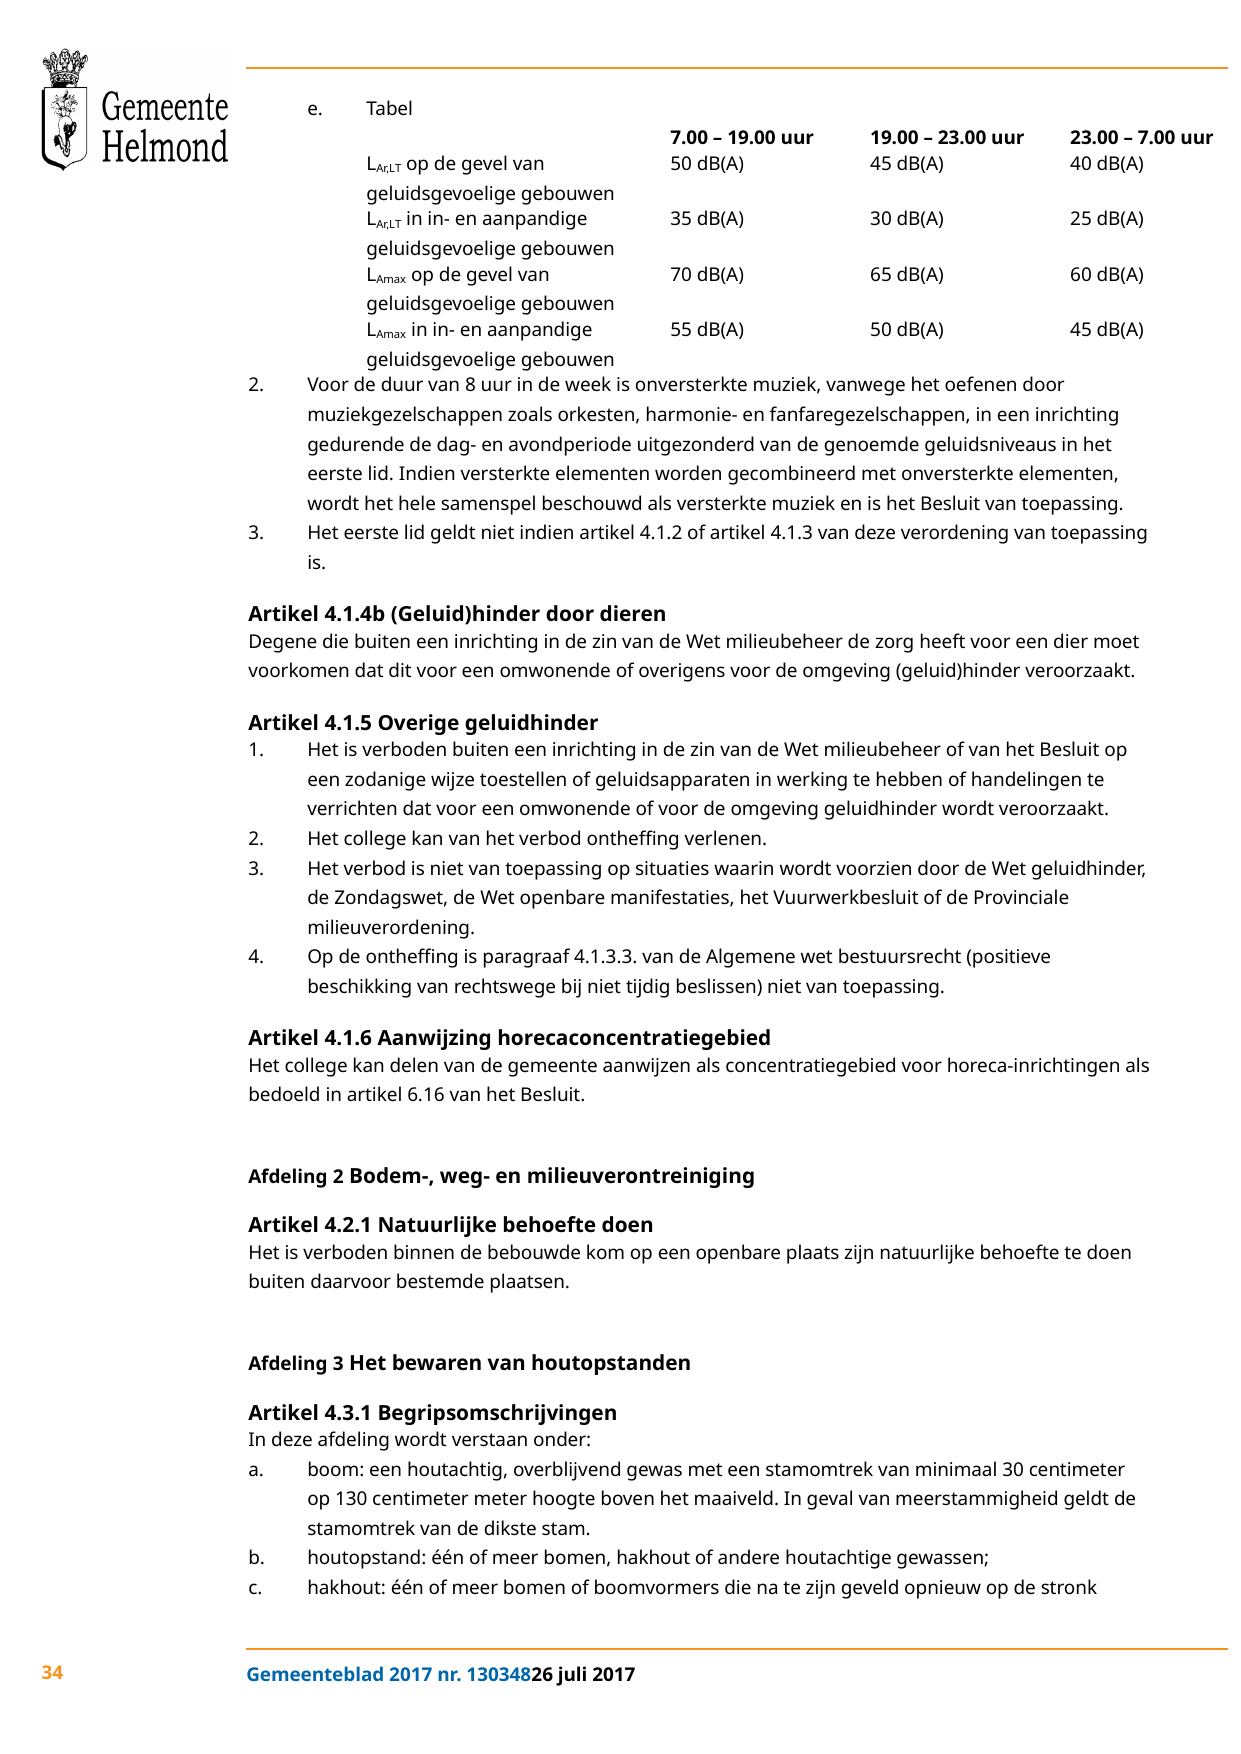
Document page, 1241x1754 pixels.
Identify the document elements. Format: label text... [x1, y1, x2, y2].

list boom: een houtachtig, overblijvend gewas met een stamomtrek van minimaal 30 centimeter op 130 centimeter meter hoogte boven het maaiveld. In geval van meerstammigheid geldt de stamomtrek van de dikste stam. [248, 1456, 1152, 1541]
text Het college kan delen van de gemeente aanwijzen als concentratiegebied voor horeca-inrichtingen als bedoeld in artikel 6.16 van het Besluit. [248, 1052, 1152, 1107]
table_header 19.00 – 23.00 uur [870, 125, 1070, 150]
table_cell LAmax in in- en aanpandige geluidsgevoelige gebouwen [366, 316, 670, 371]
list Het eerste lid geldt niet indien artikel 4.1.2 of artikel 4.1.3 van deze verordening van toepassing is. [248, 519, 1152, 575]
text Afdeling 2 Bodem-, weg- en milieuverontreiniging [248, 1161, 1152, 1190]
table_cell 50 dB(A) [670, 150, 870, 206]
text Degene die buiten een inrichting in de zin van de Wet milieubeheer de zorg heeft voor een dier moet voorkomen dat dit voor een omwonende of overigens voor de omgeving (geluid)hinder veroorzaakt. [248, 628, 1152, 683]
table_cell 70 dB(A) [670, 261, 870, 316]
table_cell 35 dB(A) [670, 206, 870, 261]
table_header [366, 125, 670, 150]
list houtopstand: één of meer bomen, hakhout of andere houtachtige gewassen; [248, 1544, 1152, 1570]
table_cell 45 dB(A) [870, 150, 1070, 206]
table_header 7.00 – 19.00 uur [670, 125, 870, 150]
list Het is verboden buiten een inrichting in de zin van de Wet milieubeheer of van het Besluit op een zodanige wijze toestellen of geluidsapparaten in werking te hebben of handelingen te verrichten dat voor een omwonende of voor de omgeving geluidhinder wordt veroorzaakt. [248, 736, 1152, 821]
table_header 23.00 – 7.00 uur [1070, 125, 1240, 150]
table_cell 30 dB(A) [870, 206, 1070, 261]
table_cell 45 dB(A) [1070, 316, 1240, 371]
table_cell 55 dB(A) [670, 316, 870, 371]
text Artikel 4.1.4b (Geluid)hinder door dieren [248, 599, 1152, 628]
list Het verbod is niet van toepassing op situaties waarin wordt voorzien door de Wet geluidhinder, de Zondagswet, de Wet openbare manifestaties, het Vuurwerkbesluit of de Provinciale milieuverordening. [248, 855, 1152, 939]
table_cell 25 dB(A) [1070, 206, 1240, 261]
table_cell LAmax op de gevel van geluidsgevoelige gebouwen [366, 261, 670, 316]
table_cell 60 dB(A) [1070, 261, 1240, 316]
text Afdeling 3 Het bewaren van houtopstanden [248, 1348, 1152, 1377]
text Artikel 4.1.6 Aanwijzing horecaconcentratiegebied [248, 1023, 1152, 1052]
picture [41, 47, 231, 172]
text In deze afdeling wordt verstaan onder: [248, 1426, 1152, 1452]
list Het college kan van het verbod ontheffing verlenen. [248, 825, 1152, 851]
list hakhout: één of meer bomen of boomvormers die na te zijn geveld opnieuw op de stronk [248, 1574, 1152, 1600]
list Op de ontheffing is paragraaf 4.1.3.3. van de Algemene wet bestuursrecht (positieve beschikking van rechtswege bij niet tijdig beslissen) niet van toepassing. [248, 943, 1152, 999]
text Artikel 4.1.5 Overige geluidhinder [248, 708, 1152, 736]
text Artikel 4.2.1 Natuurlijke behoefte doen [248, 1211, 1152, 1239]
table_cell LAr,LT op de gevel van geluidsgevoelige gebouwen [366, 150, 670, 206]
table_cell 40 dB(A) [1070, 150, 1240, 206]
text Artikel 4.3.1 Begripsomschrijvingen [248, 1398, 1152, 1426]
table_cell 50 dB(A) [870, 316, 1070, 371]
table_cell 65 dB(A) [870, 261, 1070, 316]
list Tabel [307, 95, 1152, 121]
list Voor de duur van 8 uur in de week is onversterkte muziek, vanwege het oefenen door muziekgezelschappen zoals orkesten, harmonie- en fanfaregezelschappen, in een inrichting gedurende de dag- en avondperiode uitgezonderd van de genoemde geluidsniveaus in het eerste lid. Indien versterkte elementen worden gecombineerd met onversterkte elementen, wordt het hele samenspel beschouwd als versterkte muziek en is het Besluit van toepassing. [248, 372, 1152, 516]
table_cell LAr,LT in in- en aanpandige geluidsgevoelige gebouwen [366, 206, 670, 261]
text Het is verboden binnen de bebouwde kom op een openbare plaats zijn natuurlijke behoefte te doen buiten daarvoor bestemde plaatsen. [248, 1239, 1152, 1294]
